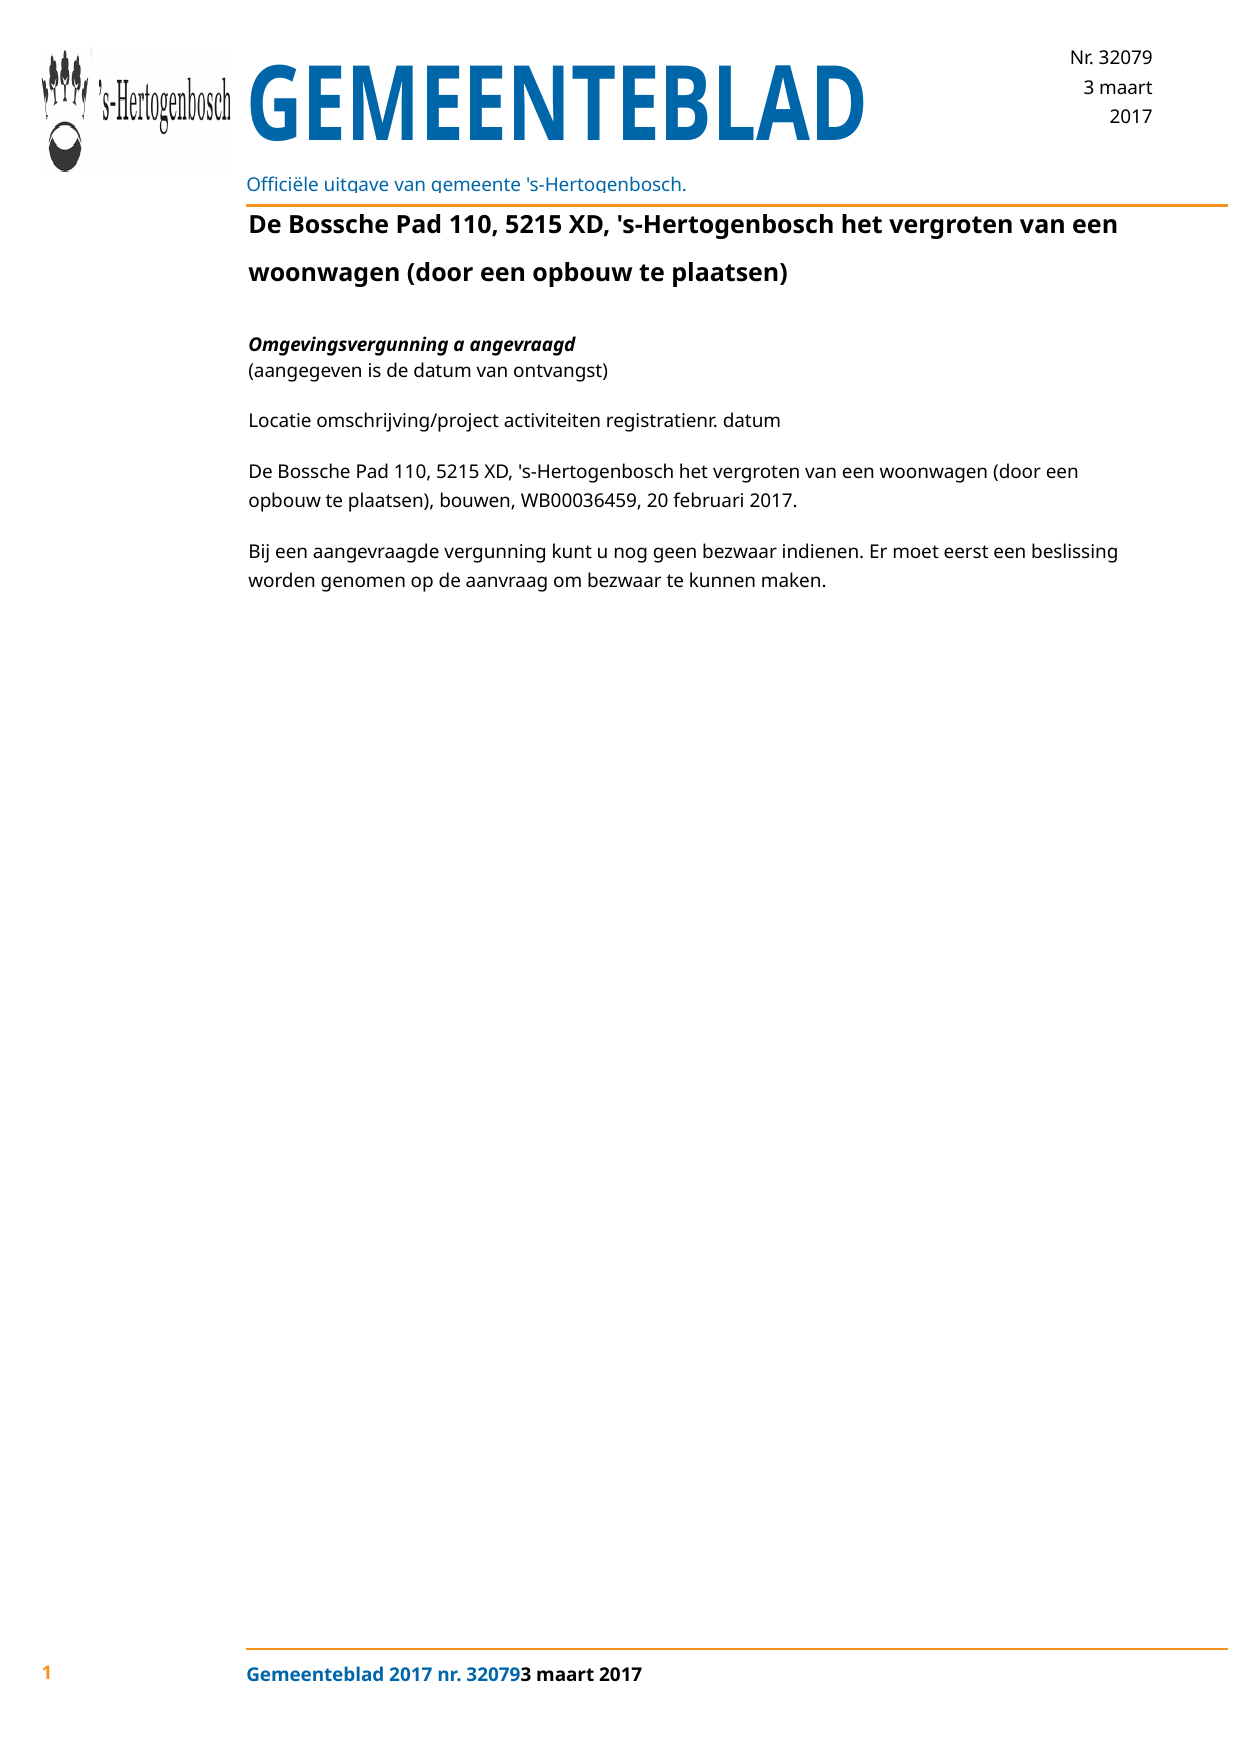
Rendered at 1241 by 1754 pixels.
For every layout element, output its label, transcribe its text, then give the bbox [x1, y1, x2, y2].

text Locatie omschrijving/project activiteiten registratienr. datum [248, 408, 1152, 433]
text (aangegeven is de datum van ontvangst) [248, 357, 1152, 383]
text De Bossche Pad 110, 5215 XD, 's-Hertogenbosch het vergroten van een woonwagen (door een opbouw te plaatsen) [248, 207, 1152, 288]
text Bij een aangevraagde vergunning kunt u nog geen bezwaar indienen. Er moet eerst een beslissing worden genomen op de aanvraag om bezwaar te kunnen maken. [248, 538, 1152, 593]
text De Bossche Pad 110, 5215 XD, 's-Hertogenbosch het vergroten van een woonwagen (door een opbouw te plaatsen), bouwen, WB00036459, 20 februari 2017. [248, 458, 1152, 513]
picture [41, 47, 231, 172]
text Omgevingsvergunning a angevraagd [248, 331, 1152, 357]
